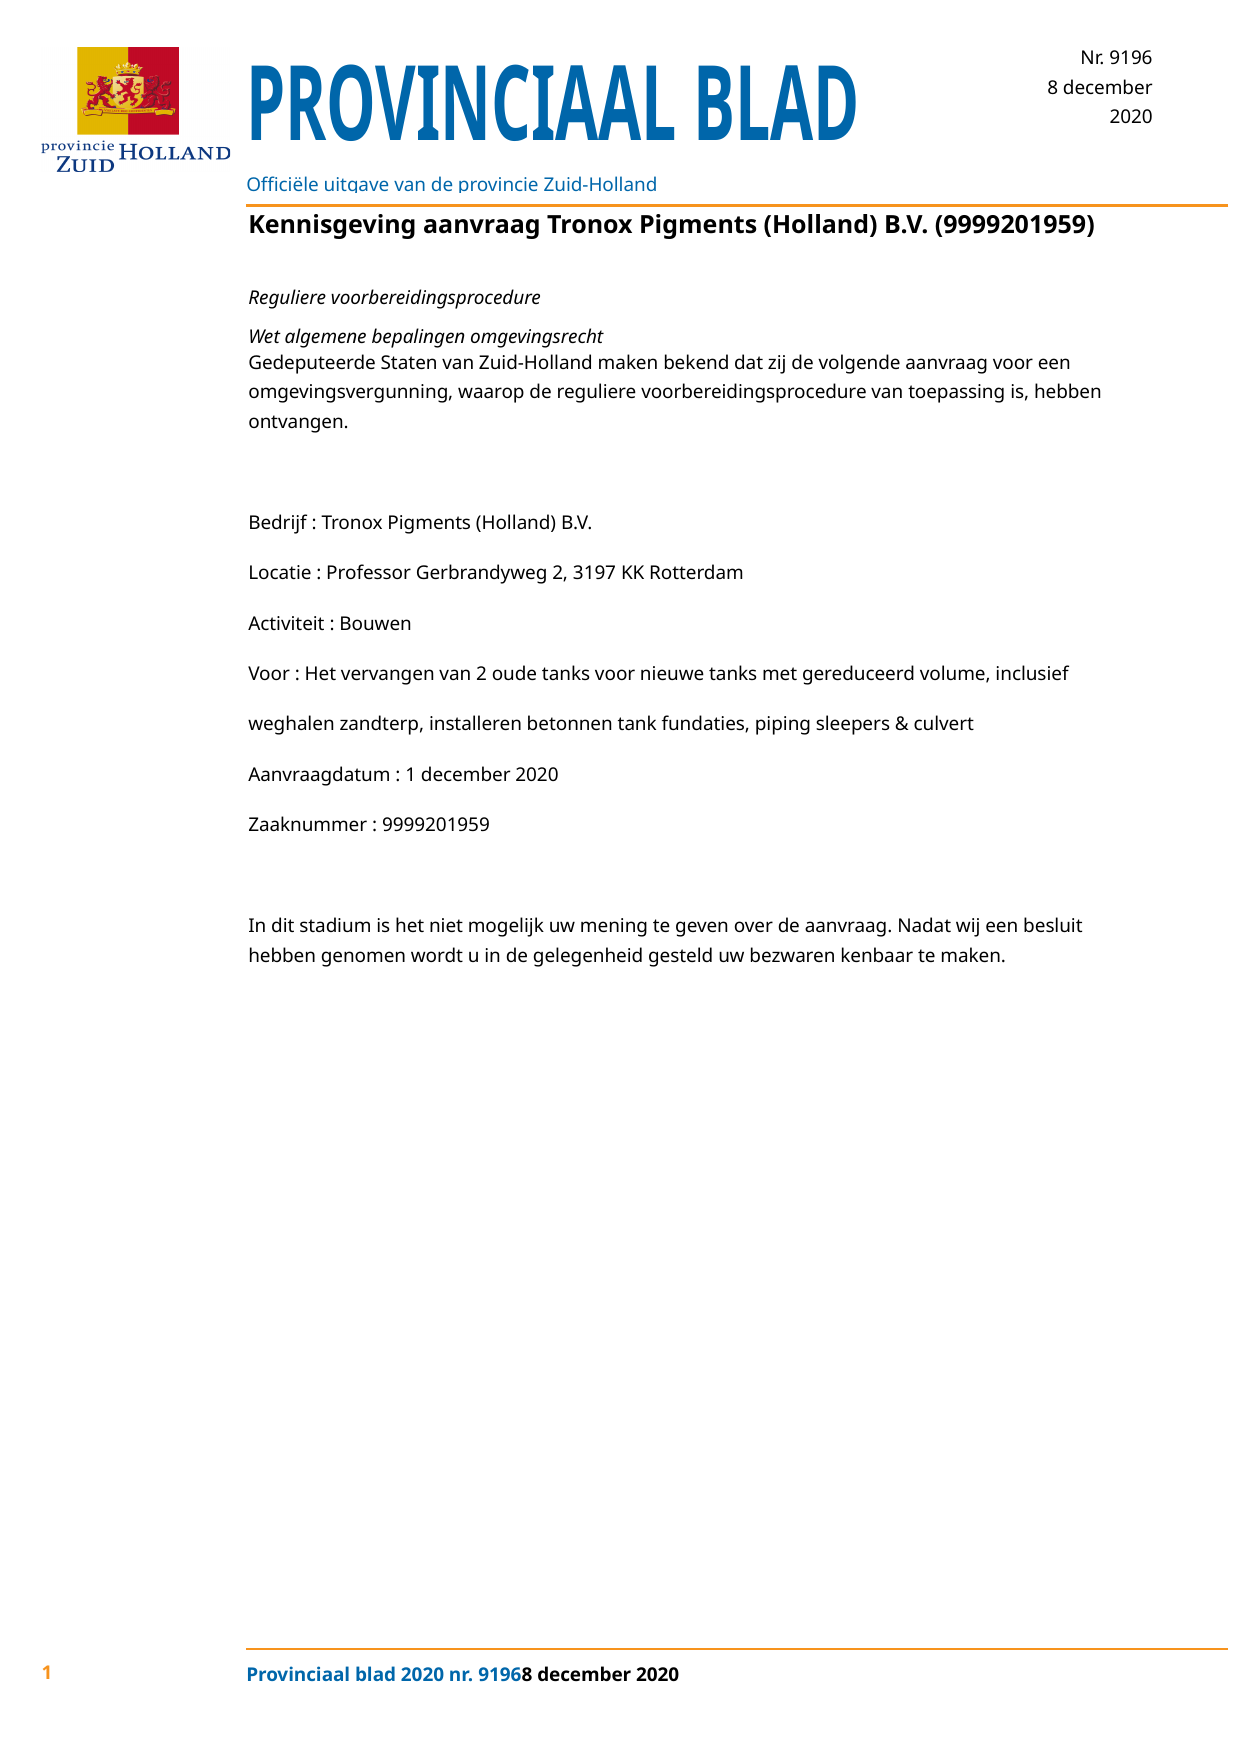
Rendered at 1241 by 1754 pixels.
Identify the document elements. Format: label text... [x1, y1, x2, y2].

picture [41, 47, 231, 172]
text Locatie : Professor Gerbrandyweg 2, 3197 KK Rotterdam [248, 559, 1152, 585]
text Activiteit : Bouwen [248, 610, 1152, 635]
text Reguliere voorbereidingsprocedure [248, 284, 1152, 309]
text Bedrijf : Tronox Pigments (Holland) B.V. [248, 509, 1152, 534]
text Wet algemene bepalingen omgevingsrecht [248, 323, 1152, 349]
text In dit stadium is het niet mogelijk uw mening te geven over de aanvraag. Nadat wij een besluit hebben genomen wordt u in de gelegenheid gesteld uw bezwaren kenbaar te maken. [248, 912, 1152, 967]
text Voor : Het vervangen van 2 oude tanks voor nieuwe tanks met gereduceerd volume, inclusief [248, 660, 1152, 686]
text Zaaknummer : 9999201959 [248, 811, 1152, 837]
text Aanvraagdatum : 1 december 2020 [248, 761, 1152, 787]
text Kennisgeving aanvraag Tronox Pigments (Holland) B.V. (9999201959) [248, 207, 1152, 241]
text Gedeputeerde Staten van Zuid-Holland maken bekend dat zij de volgende aanvraag voor een omgevingsvergunning, waarop de reguliere voorbereidingsprocedure van toepassing is, hebben ontvangen. [248, 349, 1152, 434]
text weghalen zandterp, installeren betonnen tank fundaties, piping sleepers & culvert [248, 711, 1152, 736]
